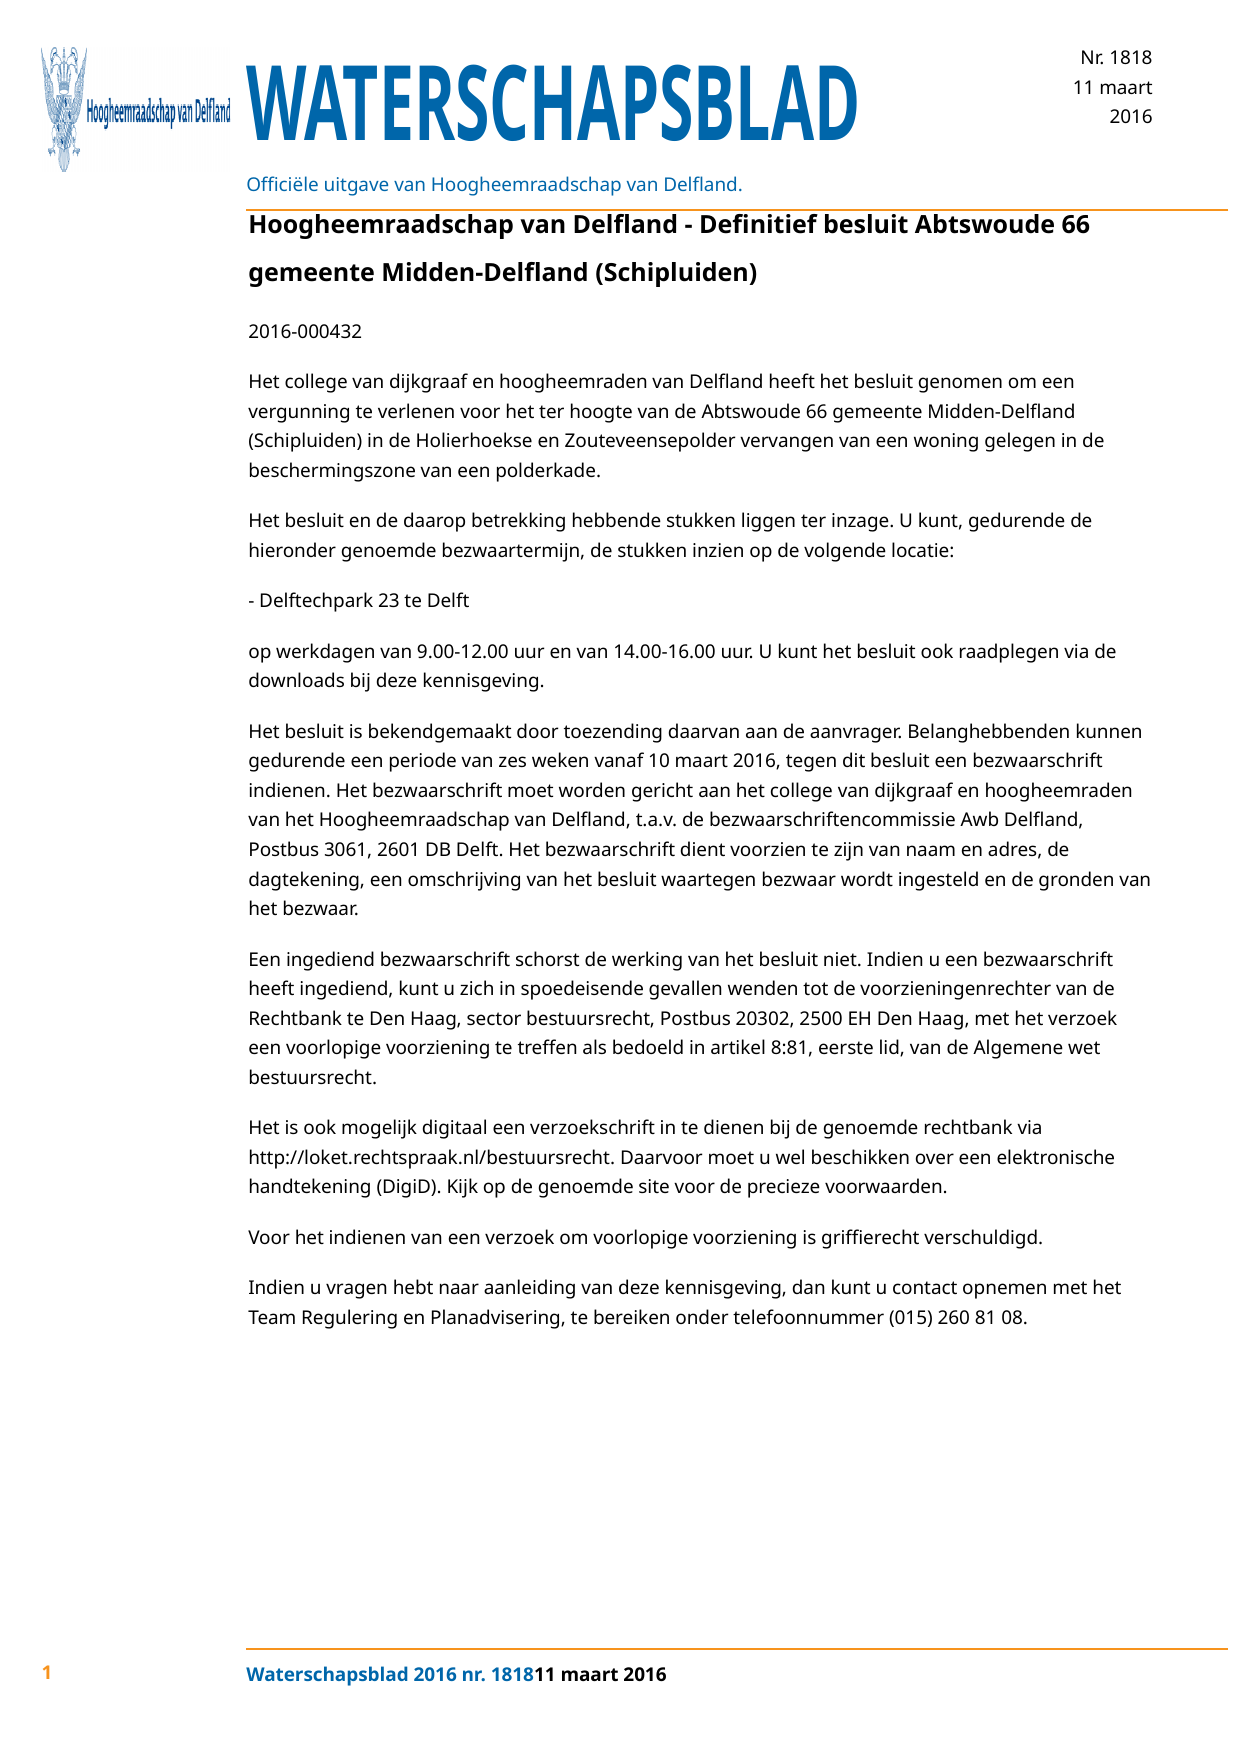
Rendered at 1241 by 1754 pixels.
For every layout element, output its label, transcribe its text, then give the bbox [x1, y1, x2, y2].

text Het college van dijkgraaf en hoogheemraden van Delfland heeft het besluit genomen om een vergunning te verlenen voor het ter hoogte van de Abtswoude 66 gemeente Midden-Delfland (Schipluiden) in de Holierhoekse en Zouteveensepolder vervangen van een woning gelegen in de beschermingszone van een polderkade. [248, 368, 1152, 483]
text op werkdagen van 9.00-12.00 uur en van 14.00-16.00 uur. U kunt het besluit ook raadplegen via de downloads bij deze kennisgeving. [248, 638, 1152, 693]
picture [41, 47, 231, 172]
text Een ingediend bezwaarschrift schorst de werking van het besluit niet. Indien u een bezwaarschrift heeft ingediend, kunt u zich in spoedeisende gevallen wenden tot de voorzieningenrechter van de Rechtbank te Den Haag, sector bestuursrecht, Postbus 20302, 2500 EH Den Haag, met het verzoek een voorlopige voorziening te treffen als bedoeld in artikel 8:81, eerste lid, van de Algemene wet bestuursrecht. [248, 946, 1152, 1090]
text Het besluit en de daarop betrekking hebbende stukken liggen ter inzage. U kunt, gedurende de hieronder genoemde bezwaartermijn, de stukken inzien op de volgende locatie: [248, 507, 1152, 563]
text Voor het indienen van een verzoek om voorlopige voorziening is griffierecht verschuldigd. [248, 1224, 1152, 1250]
text Het besluit is bekendgemaakt door toezending daarvan aan de aanvrager. Belanghebbenden kunnen gedurende een periode van zes weken vanaf 10 maart 2016, tegen dit besluit een bezwaarschrift indienen. Het bezwaarschrift moet worden gericht aan het college van dijkgraaf en hoogheemraden van het Hoogheemraadschap van Delfland, t.a.v. de bezwaarschriftencommissie Awb Delfland, Postbus 3061, 2601 DB Delft. Het bezwaarschrift dient voorzien te zijn van naam en adres, de dagtekening, een omschrijving van het besluit waartegen bezwaar wordt ingesteld en de gronden van het bezwaar. [248, 718, 1152, 921]
text 2016-000432 [248, 318, 1152, 344]
text - Delftechpark 23 te Delft [248, 587, 1152, 613]
text Hoogheemraadschap van Delfland - Definitief besluit Abtswoude 66 gemeente Midden-Delfland (Schipluiden) [248, 211, 1152, 288]
text Indien u vragen hebt naar aanleiding van deze kennisgeving, dan kunt u contact opnemen met het Team Regulering en Planadvisering, te bereiken onder telefoonnummer (015) 260 81 08. [248, 1274, 1152, 1330]
text Het is ook mogelijk digitaal een verzoekschrift in te dienen bij de genoemde rechtbank via http://loket.rechtspraak.nl/bestuursrecht. Daarvoor moet u wel beschikken over een elektronische handtekening (DigiD). Kijk op de genoemde site voor de precieze voorwaarden. [248, 1114, 1152, 1199]
